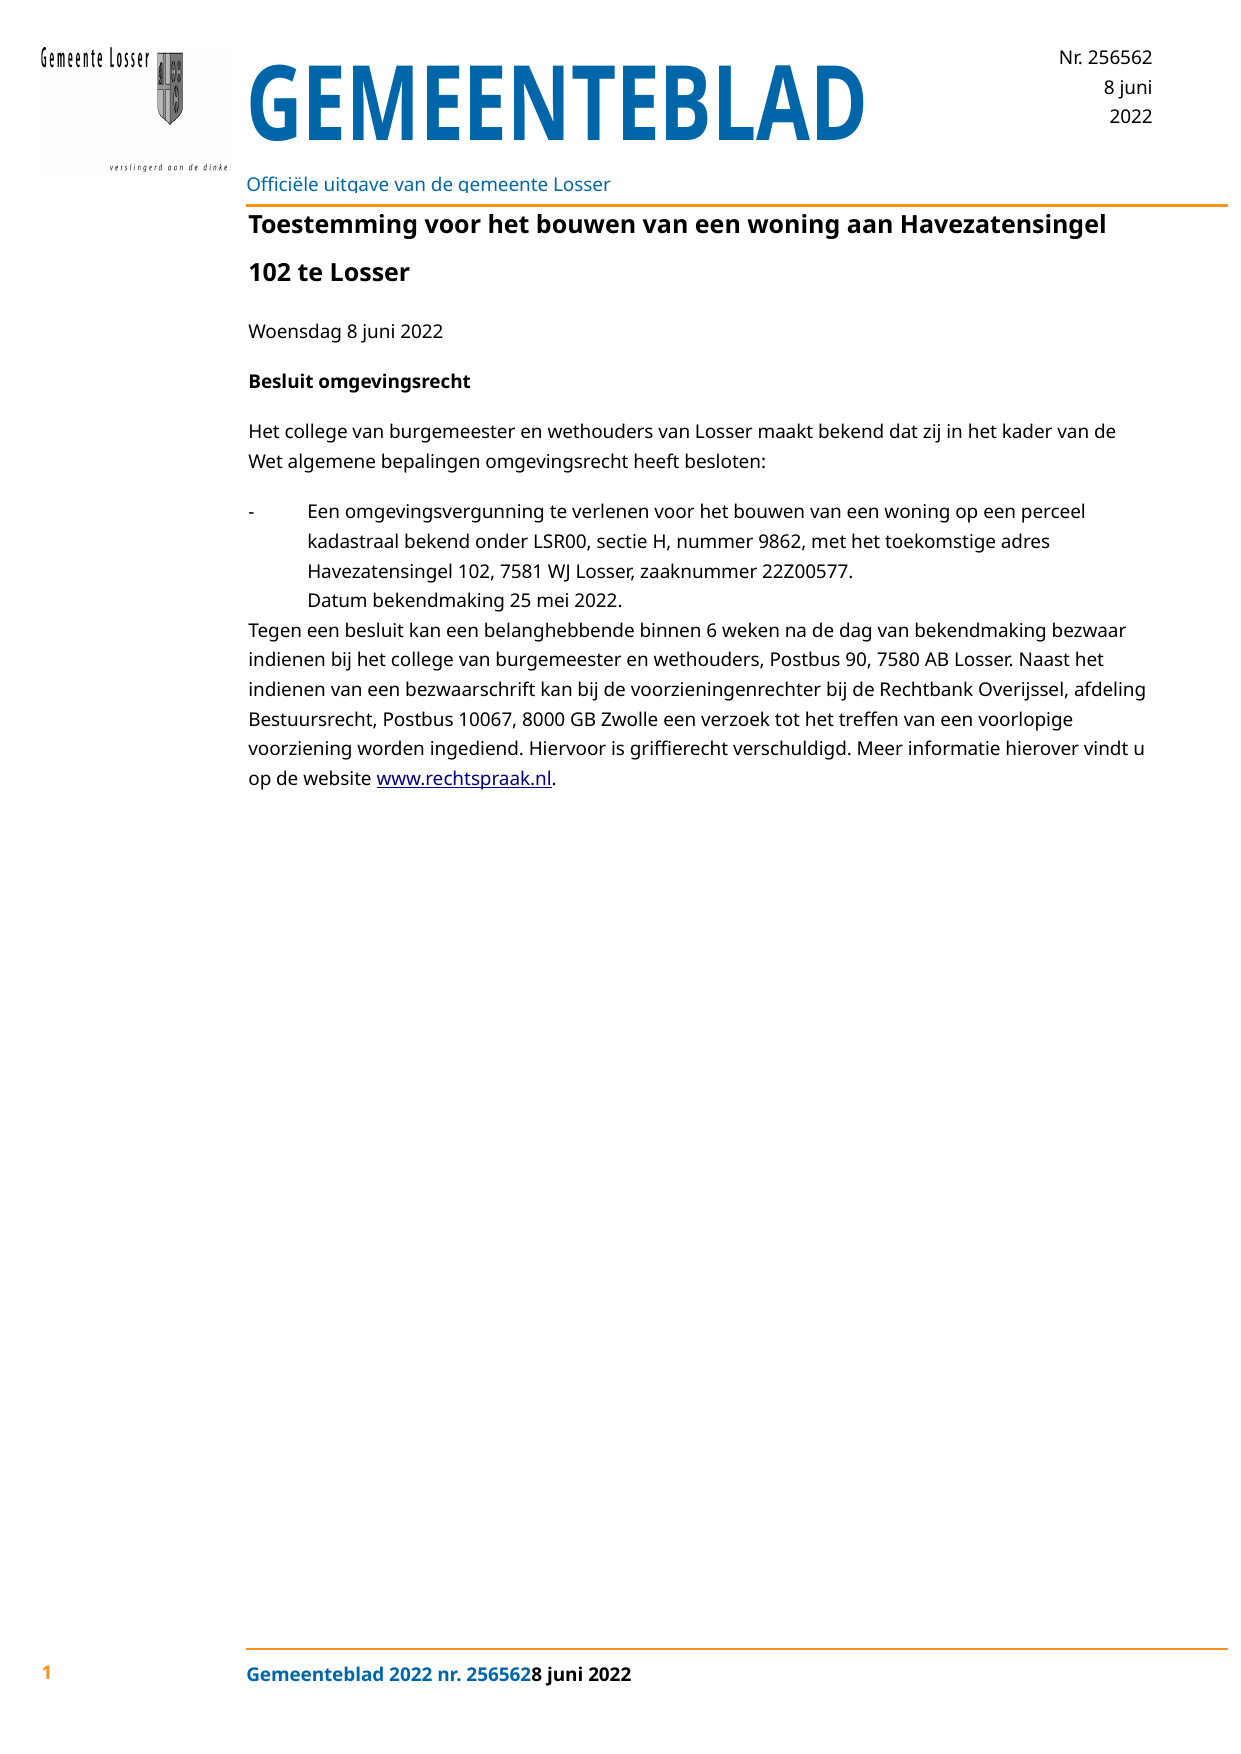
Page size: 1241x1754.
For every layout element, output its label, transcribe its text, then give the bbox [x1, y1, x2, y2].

text Besluit omgevingsrecht [248, 368, 1152, 394]
text Het college van burgemeester en wethouders van Losser maakt bekend dat zij in het kader van de Wet algemene bepalingen omgevingsrecht heeft besloten: [248, 419, 1152, 474]
list Datum bekendmaking 25 mei 2022. [248, 587, 1152, 613]
text Toestemming voor het bouwen van een woning aan Havezatensingel 102 te Losser [248, 207, 1152, 288]
list Een omgevingsvergunning te verlenen voor het bouwen van een woning op een perceel kadastraal bekend onder LSR00, sectie H, nummer 9862, met het toekomstige adres Havezatensingel 102, 7581 WJ Losser, zaaknummer 22Z00577. [248, 499, 1152, 584]
picture [41, 47, 231, 172]
text Woensdag 8 juni 2022 [248, 318, 1152, 344]
text Tegen een besluit kan een belanghebbende binnen 6 weken na de dag van bekendmaking bezwaar indienen bij het college van burgemeester en wethouders, Postbus 90, 7580 AB Losser. Naast het indienen van een bezwaarschrift kan bij de voorzieningenrechter bij de Rechtbank Overijssel, afdeling Bestuursrecht, Postbus 10067, 8000 GB Zwolle een verzoek tot het treffen van een voorlopige voorziening worden ingediend. Hiervoor is griffierecht verschuldigd. Meer informatie hierover vindt u op de website www.rechtspraak.nl. [248, 617, 1152, 791]
